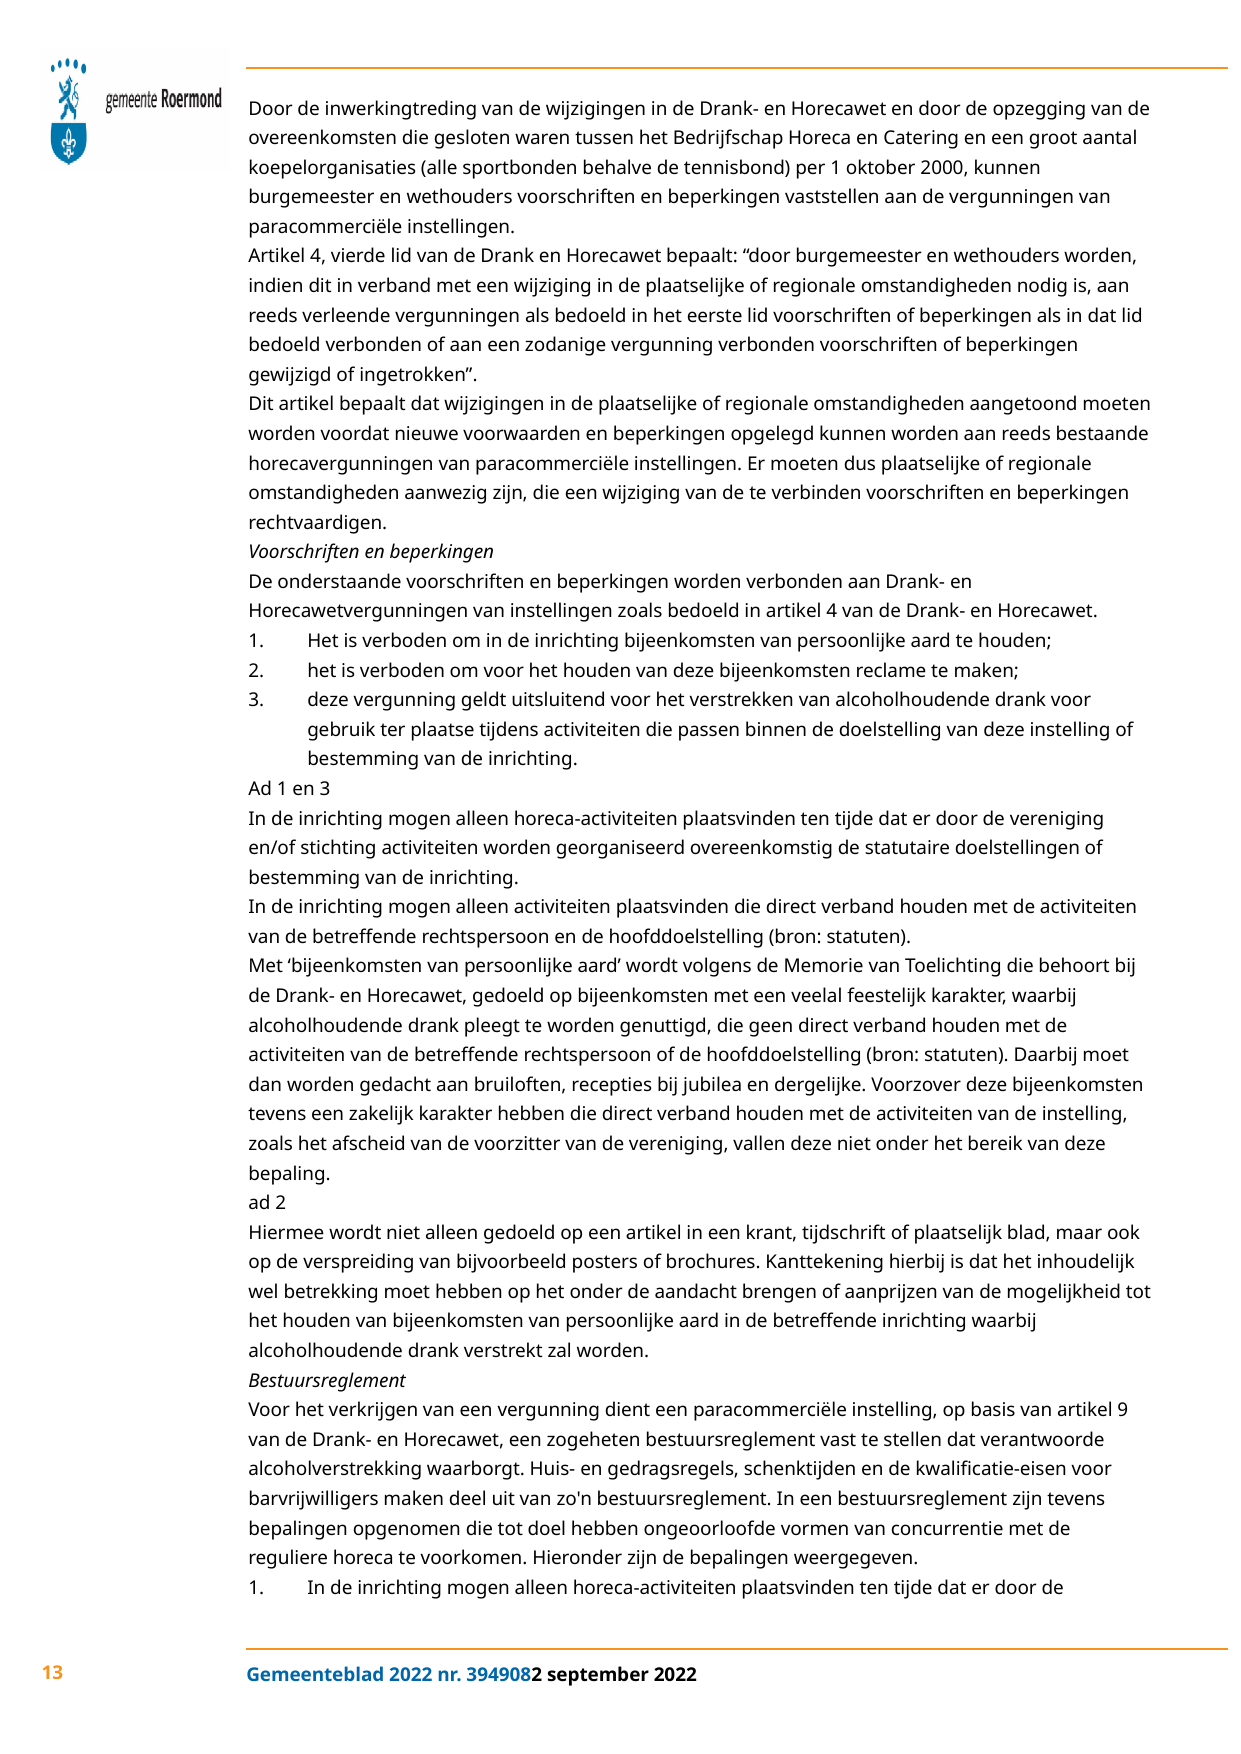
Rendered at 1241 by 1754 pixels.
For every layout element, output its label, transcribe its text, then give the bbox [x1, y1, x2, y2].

text Dit artikel bepaalt dat wijzigingen in de plaatselijke of regionale omstandigheden aangetoond moeten worden voordat nieuwe voorwaarden en beperkingen opgelegd kunnen worden aan reeds bestaande horecavergunningen van paracommerciële instellingen. Er moeten dus plaatselijke of regionale omstandigheden aanwezig zijn, die een wijziging van de te verbinden voorschriften en beperkingen rechtvaardigen. [248, 391, 1152, 535]
text Voor het verkrijgen van een vergunning dient een paracommerciële instelling, op basis van artikel 9 van de Drank- en Horecawet, een zogeheten bestuursreglement vast te stellen dat verantwoorde alcoholverstrekking waarborgt. Huis- en gedragsregels, schenktijden en de kwalificatie-eisen voor barvrijwilligers maken deel uit van zo'n bestuursreglement. In een bestuursreglement zijn tevens bepalingen opgenomen die tot doel hebben ongeoorloofde vormen van concurrentie met de reguliere horeca te voorkomen. Hieronder zijn de bepalingen weergegeven. [248, 1396, 1152, 1570]
text In de inrichting mogen alleen activiteiten plaatsvinden die direct verband houden met de activiteiten van de betreffende rechtspersoon en de hoofddoelstelling (bron: statuten). [248, 893, 1152, 949]
picture [41, 47, 231, 172]
text Bestuursreglement [248, 1367, 1152, 1393]
text Met ‘bijeenkomsten van persoonlijke aard’ wordt volgens de Memorie van Toelichting die behoort bij de Drank- en Horecawet, gedoeld op bijeenkomsten met een veelal feestelijk karakter, waarbij alcoholhoudende drank pleegt te worden genuttigd, die geen direct verband houden met de activiteiten van de betreffende rechtspersoon of de hoofddoelstelling (bron: statuten). Daarbij moet dan worden gedacht aan bruiloften, recepties bij jubilea en dergelijke. Voorzover deze bijeenkomsten tevens een zakelijk karakter hebben die direct verband houden met de activiteiten van de instelling, zoals het afscheid van de voorzitter van de vereniging, vallen deze niet onder het bereik van deze bepaling. [248, 953, 1152, 1186]
text In de inrichting mogen alleen horeca-activiteiten plaatsvinden ten tijde dat er door de vereniging en/of stichting activiteiten worden georganiseerd overeenkomstig de statutaire doelstellingen of bestemming van de inrichting. [248, 805, 1152, 890]
list deze vergunning geldt uitsluitend voor het verstrekken van alcoholhoudende drank voor gebruik ter plaatse tijdens activiteiten die passen binnen de doelstelling van deze instelling of bestemming van de inrichting. [248, 686, 1152, 771]
list het is verboden om voor het houden van deze bijeenkomsten reclame te maken; [248, 657, 1152, 683]
text Voorschriften en beperkingen [248, 538, 1152, 564]
text Ad 1 en 3 [248, 775, 1152, 801]
list Het is verboden om in de inrichting bijeenkomsten van persoonlijke aard te houden; [248, 627, 1152, 653]
text Door de inwerkingtreding van de wijzigingen in de Drank- en Horecawet en door de opzegging van de overeenkomsten die gesloten waren tussen het Bedrijfschap Horeca en Catering en een groot aantal koepelorganisaties (alle sportbonden behalve de tennisbond) per 1 oktober 2000, kunnen burgemeester en wethouders voorschriften en beperkingen vaststellen aan de vergunningen van paracommerciële instellingen. [248, 95, 1152, 239]
text Artikel 4, vierde lid van de Drank en Horecawet bepaalt: “door burgemeester en wethouders worden, indien dit in verband met een wijziging in de plaatselijke of regionale omstandigheden nodig is, aan reeds verleende vergunningen als bedoeld in het eerste lid voorschriften of beperkingen als in dat lid bedoeld verbonden of aan een zodanige vergunning verbonden voorschriften of beperkingen gewijzigd of ingetrokken”. [248, 243, 1152, 387]
text ad 2 [248, 1189, 1152, 1215]
list In de inrichting mogen alleen horeca-activiteiten plaatsvinden ten tijde dat er door de [248, 1574, 1152, 1600]
text Hiermee wordt niet alleen gedoeld op een artikel in een krant, tijdschrift of plaatselijk blad, maar ook op de verspreiding van bijvoorbeeld posters of brochures. Kanttekening hierbij is dat het inhoudelijk wel betrekking moet hebben op het onder de aandacht brengen of aanprijzen van de mogelijkheid tot het houden van bijeenkomsten van persoonlijke aard in de betreffende inrichting waarbij alcoholhoudende drank verstrekt zal worden. [248, 1219, 1152, 1363]
text De onderstaande voorschriften en beperkingen worden verbonden aan Drank- en Horecawetvergunningen van instellingen zoals bedoeld in artikel 4 van de Drank- en Horecawet. [248, 568, 1152, 623]
